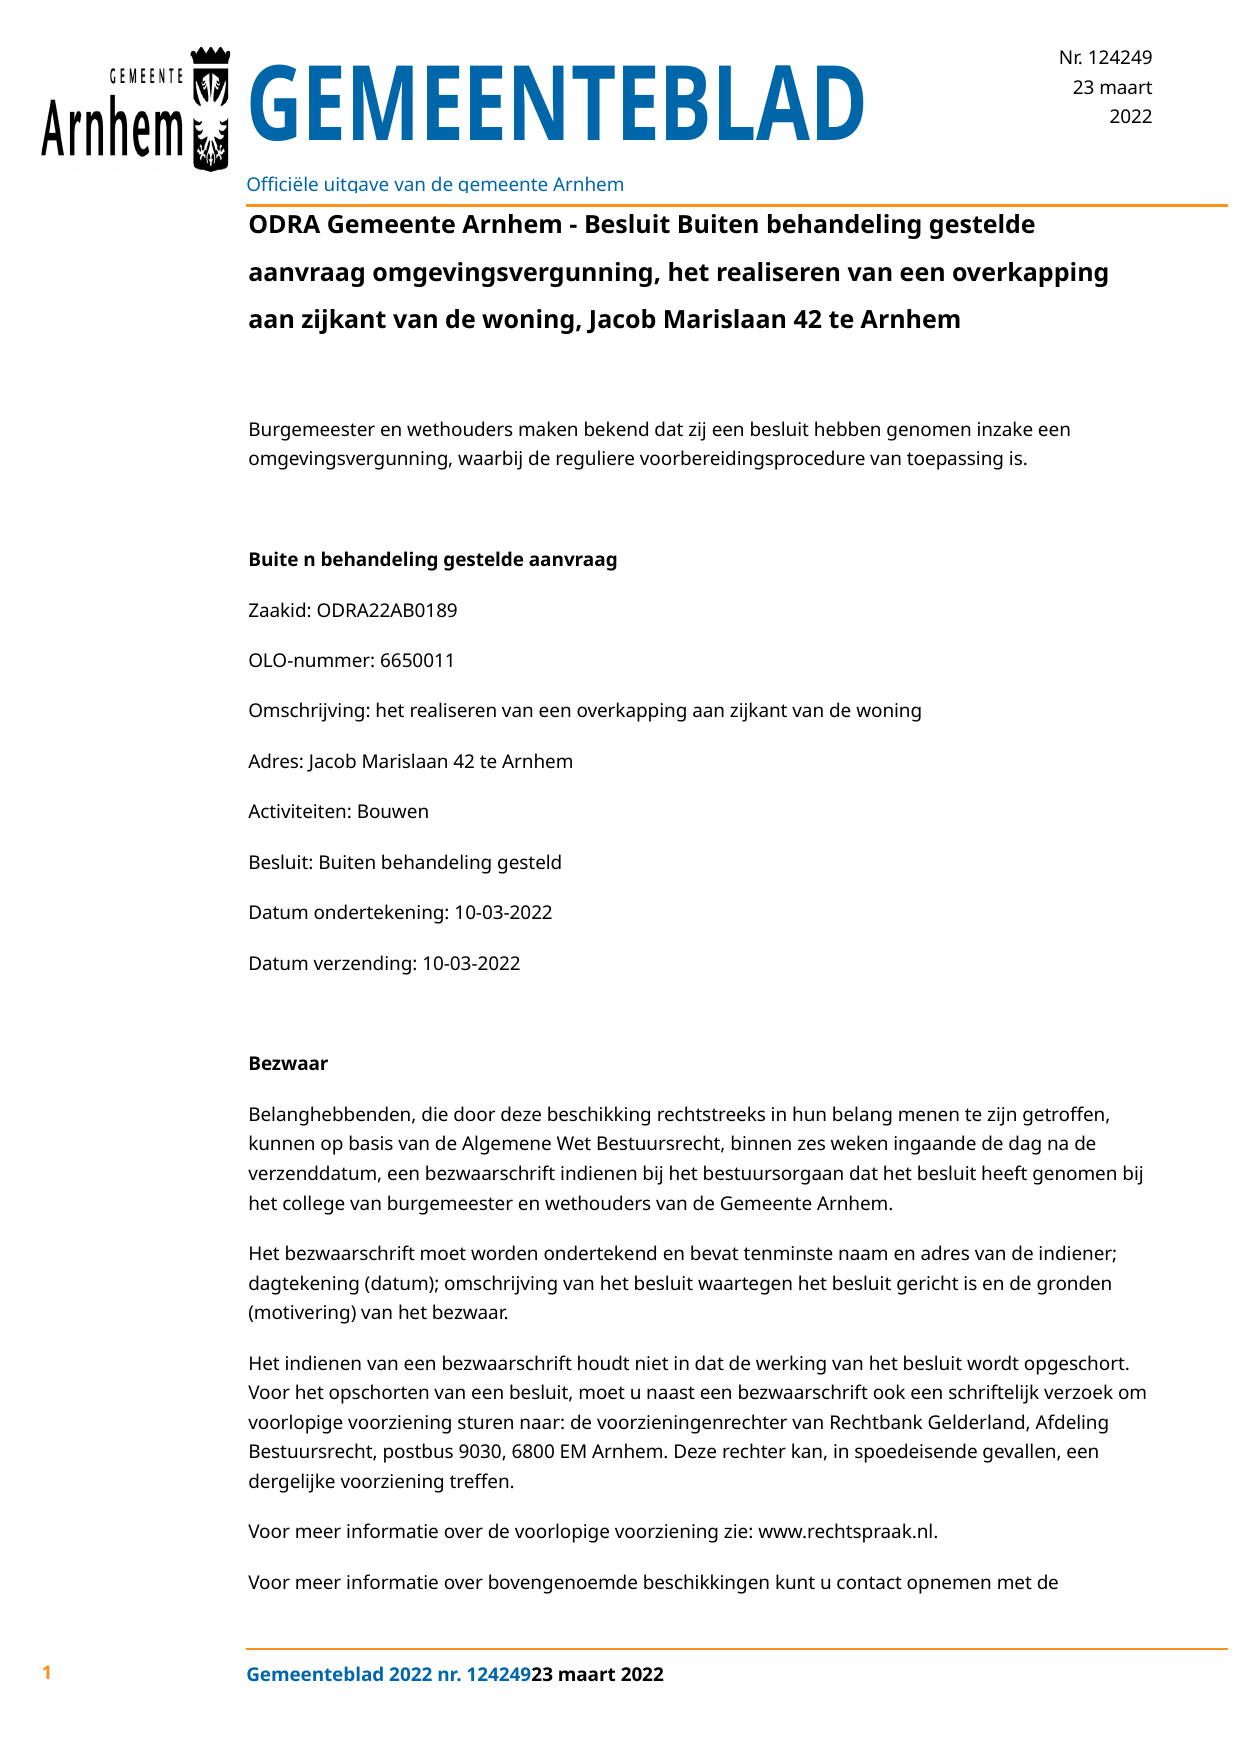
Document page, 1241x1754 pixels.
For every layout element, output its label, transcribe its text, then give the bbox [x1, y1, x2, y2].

text Belanghebbenden, die door deze beschikking rechtstreeks in hun belang menen te zijn getroffen, kunnen op basis van de Algemene Wet Bestuursrecht, binnen zes weken ingaande de dag na de verzenddatum, een bezwaarschrift indienen bij het bestuursorgaan dat het besluit heeft genomen bij het college van burgemeester en wethouders van de Gemeente Arnhem. [248, 1101, 1152, 1215]
text OLO-nummer: 6650011 [248, 647, 1152, 673]
text Datum verzending: 10-03-2022 [248, 950, 1152, 975]
text Voor meer informatie over de voorlopige voorziening zie: www.rechtspraak.nl. [248, 1518, 1152, 1544]
text Besluit: Buiten behandeling gesteld [248, 849, 1152, 874]
text ODRA Gemeente Arnhem - Besluit Buiten behandeling gestelde aanvraag omgevingsvergunning, het realiseren van een overkapping aan zijkant van de woning, Jacob Marislaan 42 te Arnhem [248, 207, 1152, 336]
text Het bezwaarschrift moet worden ondertekend en bevat tenminste naam en adres van de indiener; dagtekening (datum); omschrijving van het besluit waartegen het besluit gericht is en de gronden (motivering) van het bezwaar. [248, 1240, 1152, 1325]
text Datum ondertekening: 10-03-2022 [248, 899, 1152, 925]
picture [41, 47, 231, 172]
text Omschrijving: het realiseren van een overkapping aan zijkant van de woning [248, 698, 1152, 723]
text Zaakid: ODRA22AB0189 [248, 597, 1152, 622]
text Adres: Jacob Marislaan 42 te Arnhem [248, 748, 1152, 774]
text Het indienen van een bezwaarschrift houdt niet in dat de werking van het besluit wordt opgeschort. Voor het opschorten van een besluit, moet u naast een bezwaarschrift ook een schriftelijk verzoek om voorlopige voorziening sturen naar: de voorzieningenrechter van Rechtbank Gelderland, Afdeling Bestuursrecht, postbus 9030, 6800 EM Arnhem. Deze rechter kan, in spoedeisende gevallen, een dergelijke voorziening treffen. [248, 1350, 1152, 1494]
text Bezwaar [248, 1051, 1152, 1076]
text Activiteiten: Bouwen [248, 798, 1152, 824]
text Buite n behandeling gestelde aanvraag [248, 546, 1152, 572]
text Burgemeester en wethouders maken bekend dat zij een besluit hebben genomen inzake een omgevingsvergunning, waarbij de reguliere voorbereidingsprocedure van toepassing is. [248, 416, 1152, 471]
text Voor meer informatie over bovengenoemde beschikkingen kunt u contact opnemen met de [248, 1569, 1152, 1594]
